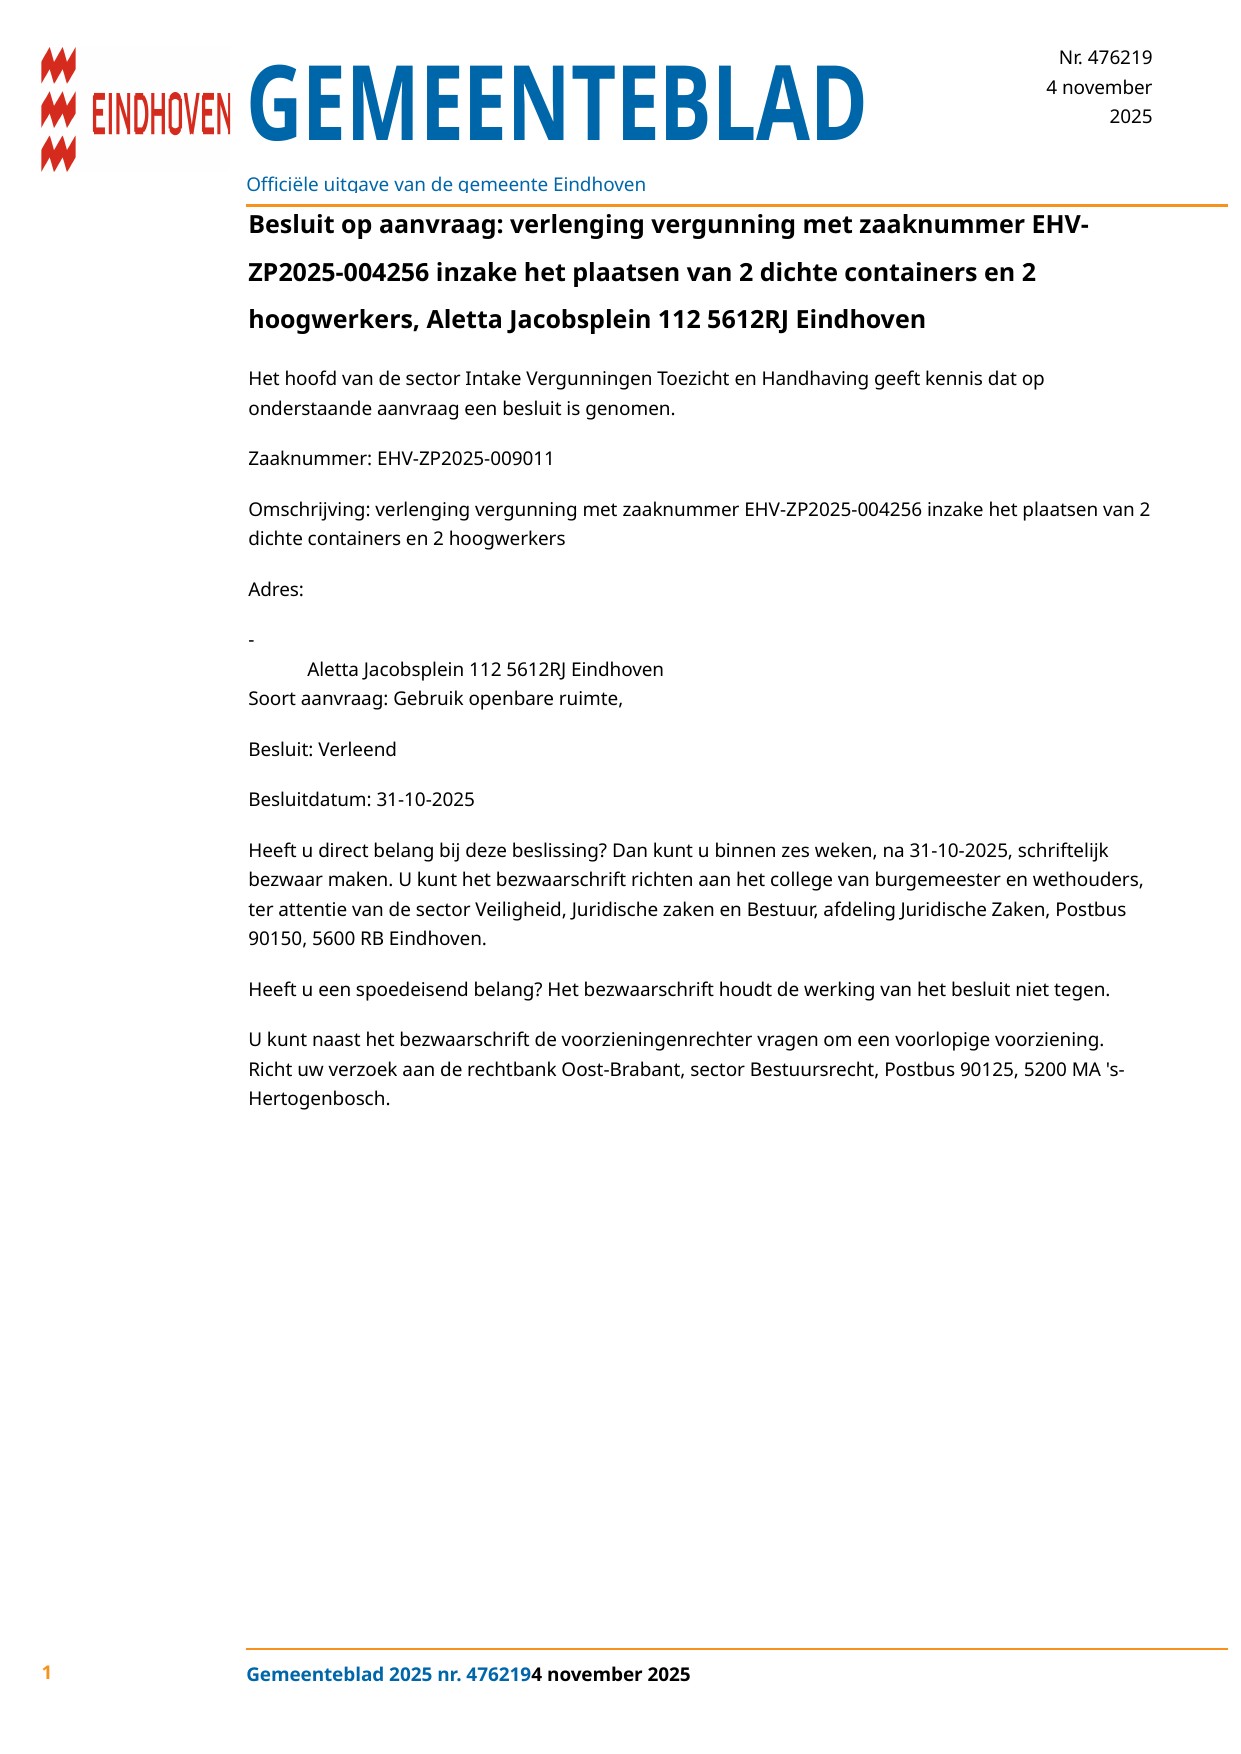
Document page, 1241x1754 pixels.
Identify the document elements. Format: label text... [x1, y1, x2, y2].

text Besluit: Verleend [248, 736, 1152, 762]
text Omschrijving: verlenging vergunning met zaaknummer EHV-ZP2025-004256 inzake het plaatsen van 2 dichte containers en 2 hoogwerkers [248, 496, 1152, 551]
text Adres: [248, 576, 1152, 602]
text Besluitdatum: 31-10-2025 [248, 786, 1152, 812]
text Heeft u direct belang bij deze beslissing? Dan kunt u binnen zes weken, na 31-10-2025, schriftelijk bezwaar maken. U kunt het bezwaarschrift richten aan het college van burgemeester en wethouders, ter attentie van de sector Veiligheid, Juridische zaken en Bestuur, afdeling Juridische Zaken, Postbus 90150, 5600 RB Eindhoven. [248, 837, 1152, 951]
picture [41, 47, 231, 172]
text Het hoofd van de sector Intake Vergunningen Toezicht en Handhaving geeft kennis dat op onderstaande aanvraag een besluit is genomen. [248, 366, 1152, 421]
text Besluit op aanvraag: verlenging vergunning met zaaknummer EHV-ZP2025-004256 inzake het plaatsen van 2 dichte containers en 2 hoogwerkers, Aletta Jacobsplein 112 5612RJ Eindhoven [248, 207, 1152, 336]
text U kunt naast het bezwaarschrift de voorzieningenrechter vragen om een voorlopige voorziening. Richt uw verzoek aan de rechtbank Oost-Brabant, sector Bestuursrecht, Postbus 90125, 5200 MA 's-Hertogenbosch. [248, 1026, 1152, 1111]
text Soort aanvraag: Gebruik openbare ruimte, [248, 686, 1152, 711]
text Zaaknummer: EHV-ZP2025-009011 [248, 446, 1152, 471]
text Heeft u een spoedeisend belang? Het bezwaarschrift houdt de werking van het besluit niet tegen. [248, 976, 1152, 1002]
list Aletta Jacobsplein 112 5612RJ Eindhoven [248, 656, 1152, 682]
